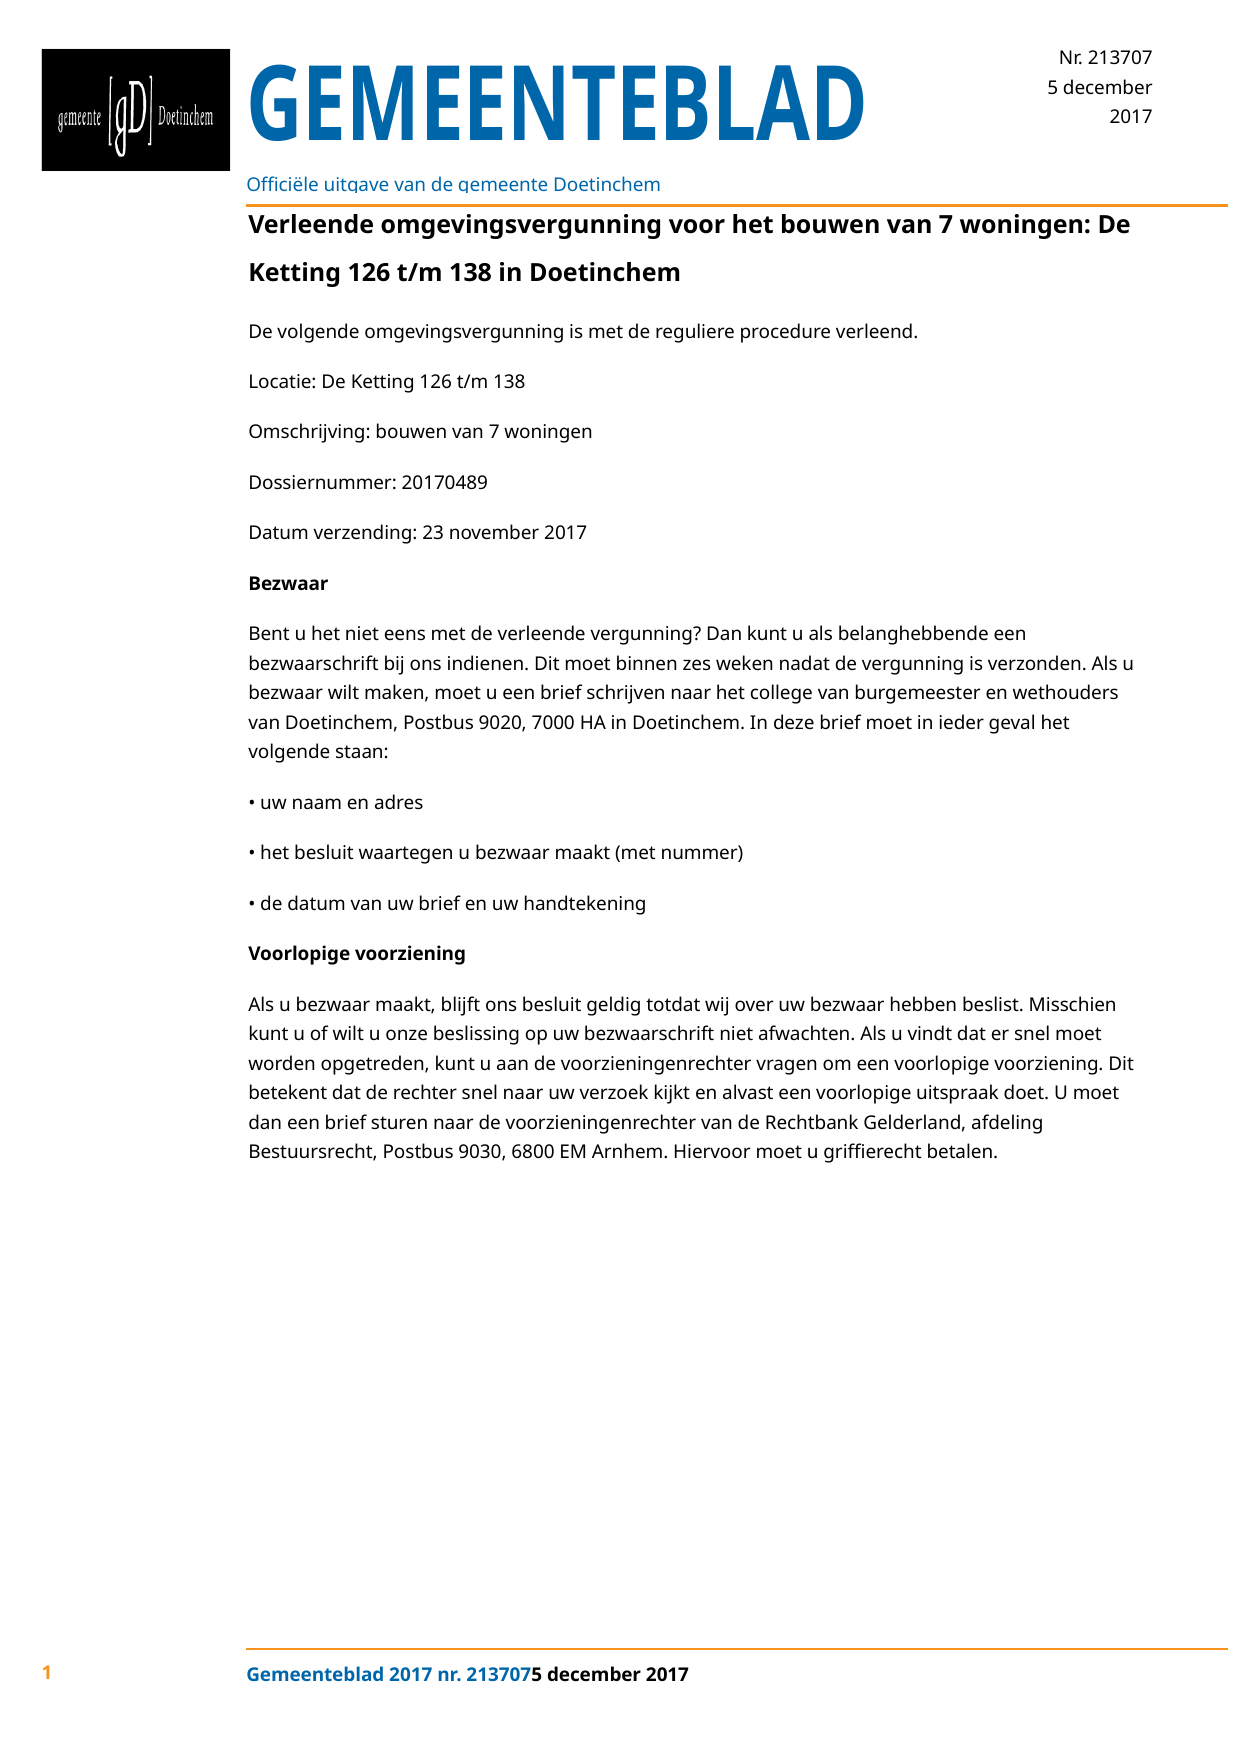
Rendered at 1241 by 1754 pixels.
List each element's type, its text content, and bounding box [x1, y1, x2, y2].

text Voorlopige voorziening [248, 940, 1152, 966]
text Bent u het niet eens met de verleende vergunning? Dan kunt u als belanghebbende een bezwaarschrift bij ons indienen. Dit moet binnen zes weken nadat de vergunning is verzonden. Als u bezwaar wilt maken, moet u een brief schrijven naar het college van burgemeester en wethouders van Doetinchem, Postbus 9020, 7000 HA in Doetinchem. In deze brief moet in ieder geval het volgende staan: [248, 620, 1152, 764]
text Omschrijving: bouwen van 7 woningen [248, 419, 1152, 444]
text Verleende omgevingsvergunning voor het bouwen van 7 woningen: De Ketting 126 t/m 138 in Doetinchem [248, 207, 1152, 288]
text De volgende omgevingsvergunning is met de reguliere procedure verleend. [248, 318, 1152, 344]
text Locatie: De Ketting 126 t/m 138 [248, 368, 1152, 394]
picture [41, 47, 231, 172]
text Als u bezwaar maakt, blijft ons besluit geldig totdat wij over uw bezwaar hebben beslist. Misschien kunt u of wilt u onze beslissing op uw bezwaarschrift niet afwachten. Als u vindt dat er snel moet worden opgetreden, kunt u aan de voorzieningenrechter vragen om een voorlopige voorziening. Dit betekent dat de rechter snel naar uw verzoek kijkt en alvast een voorlopige uitspraak doet. U moet dan een brief sturen naar de voorzieningenrechter van de Rechtbank Gelderland, afdeling Bestuursrecht, Postbus 9030, 6800 EM Arnhem. Hiervoor moet u griffierecht betalen. [248, 991, 1152, 1164]
text • uw naam en adres [248, 789, 1152, 815]
text Dossiernummer: 20170489 [248, 469, 1152, 495]
text Datum verzending: 23 november 2017 [248, 519, 1152, 545]
text Bezwaar [248, 570, 1152, 596]
text • het besluit waartegen u bezwaar maakt (met nummer) [248, 839, 1152, 865]
text • de datum van uw brief en uw handtekening [248, 890, 1152, 916]
